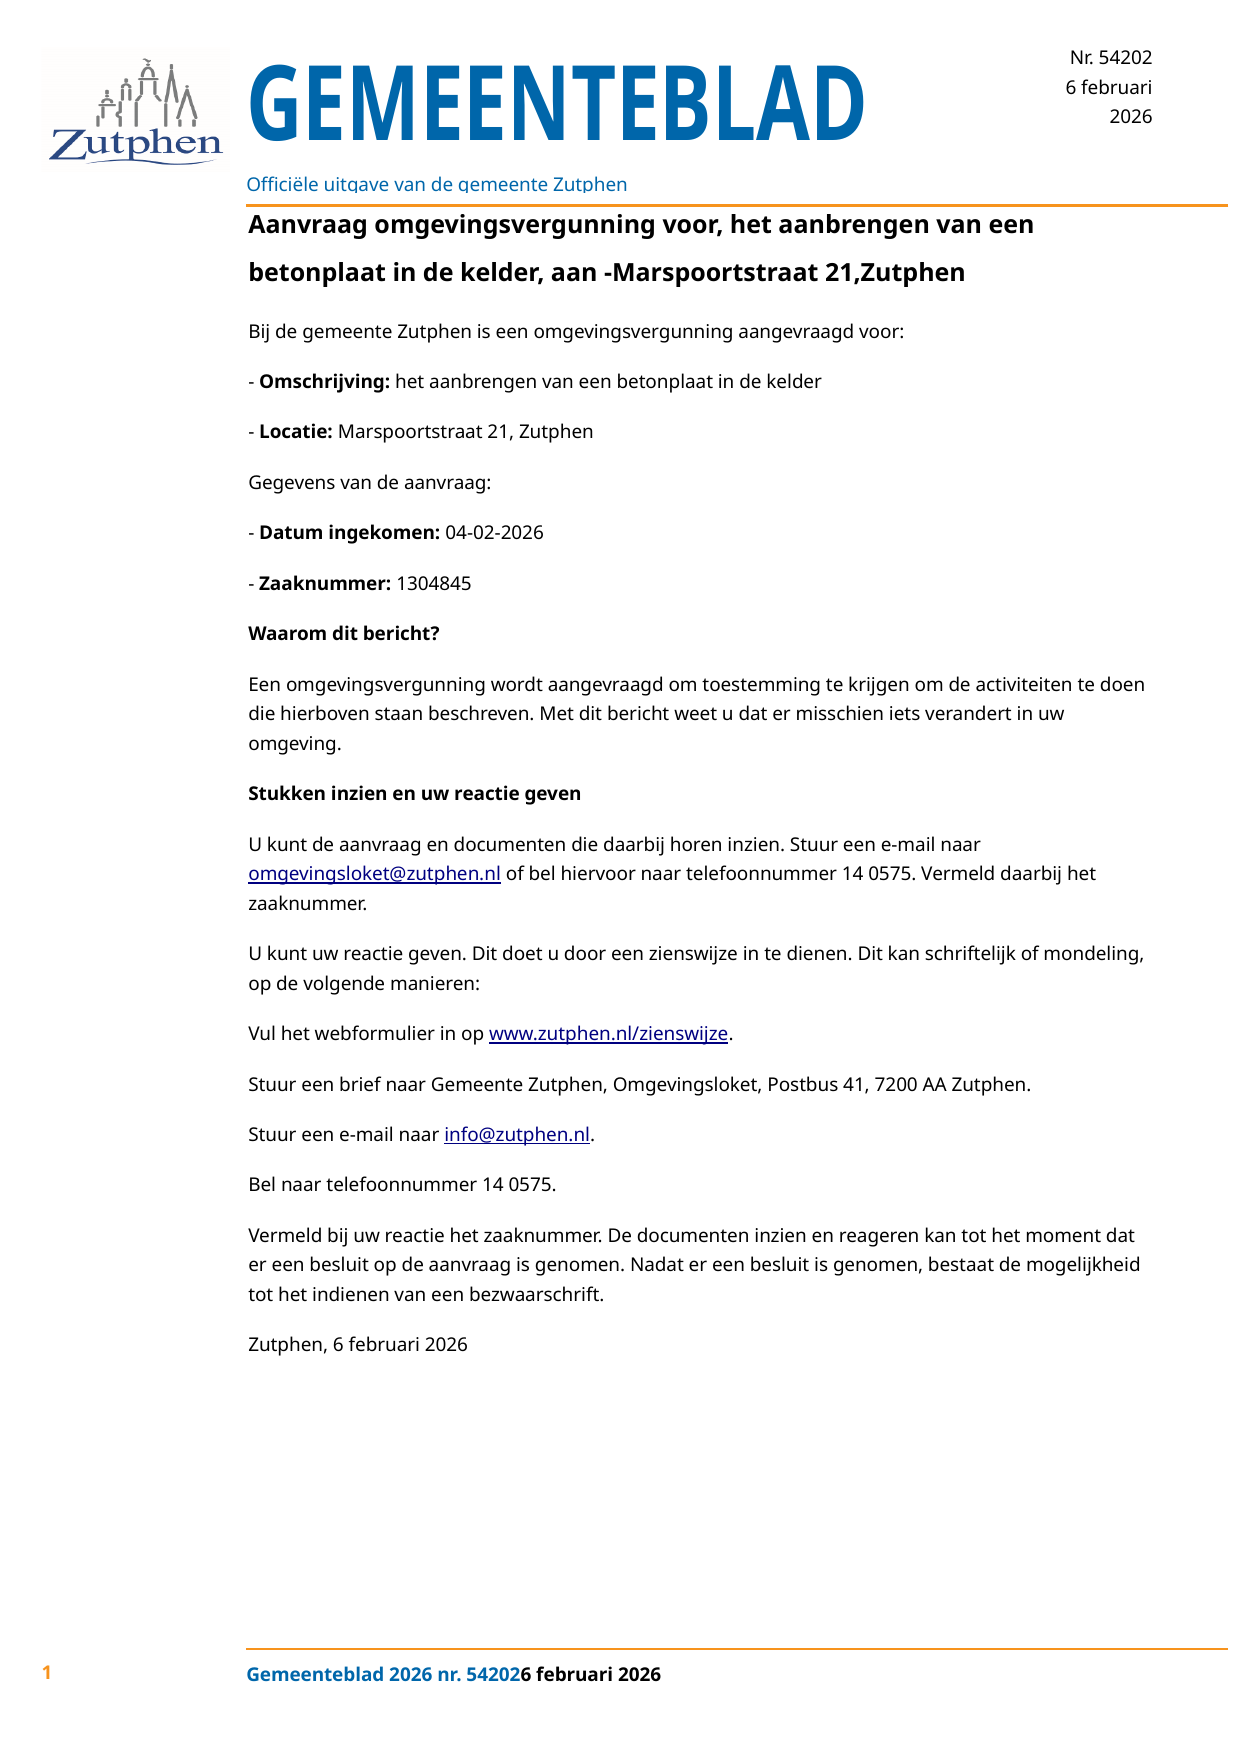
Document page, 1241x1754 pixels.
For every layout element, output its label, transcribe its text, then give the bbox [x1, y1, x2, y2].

text Vul het webformulier in op www.zutphen.nl/zienswijze. [248, 1020, 1152, 1046]
text Gegevens van de aanvraag: [248, 469, 1152, 495]
text Stuur een e-mail naar info@zutphen.nl. [248, 1121, 1152, 1147]
text Een omgevingsvergunning wordt aangevraagd om toestemming te krijgen om de activiteiten te doen die hierboven staan beschreven. Met dit bericht weet u dat er misschien iets verandert in uw omgeving. [248, 671, 1152, 756]
text U kunt de aanvraag en documenten die daarbij horen inzien. Stuur een e-mail naar omgevingsloket@zutphen.nl of bel hiervoor naar telefoonnummer 14 0575. Vermeld daarbij het zaaknummer. [248, 831, 1152, 916]
text U kunt uw reactie geven. Dit doet u door een zienswijze in te dienen. Dit kan schriftelijk of mondeling, op de volgende manieren: [248, 940, 1152, 996]
text Vermeld bij uw reactie het zaaknummer. De documenten inzien en reageren kan tot het moment dat er een besluit op de aanvraag is genomen. Nadat er een besluit is genomen, bestaat de mogelijkheid tot het indienen van een bezwaarschrift. [248, 1222, 1152, 1307]
text - Datum ingekomen: 04-02-2026 [248, 519, 1152, 545]
text Zutphen, 6 februari 2026 [248, 1332, 1152, 1357]
text Waarom dit bericht? [248, 620, 1152, 646]
picture [41, 47, 231, 172]
text Stukken inzien en uw reactie geven [248, 780, 1152, 806]
text Stuur een brief naar Gemeente Zutphen, Omgevingsloket, Postbus 41, 7200 AA Zutphen. [248, 1071, 1152, 1097]
text Bij de gemeente Zutphen is een omgevingsvergunning aangevraagd voor: [248, 318, 1152, 344]
text Aanvraag omgevingsvergunning voor, het aanbrengen van een betonplaat in de kelder, aan -Marspoortstraat 21,Zutphen [248, 207, 1152, 288]
text - Omschrijving: het aanbrengen van een betonplaat in de kelder [248, 368, 1152, 394]
text Bel naar telefoonnummer 14 0575. [248, 1172, 1152, 1197]
text - Zaaknummer: 1304845 [248, 570, 1152, 596]
text - Locatie: Marspoortstraat 21, Zutphen [248, 419, 1152, 444]
